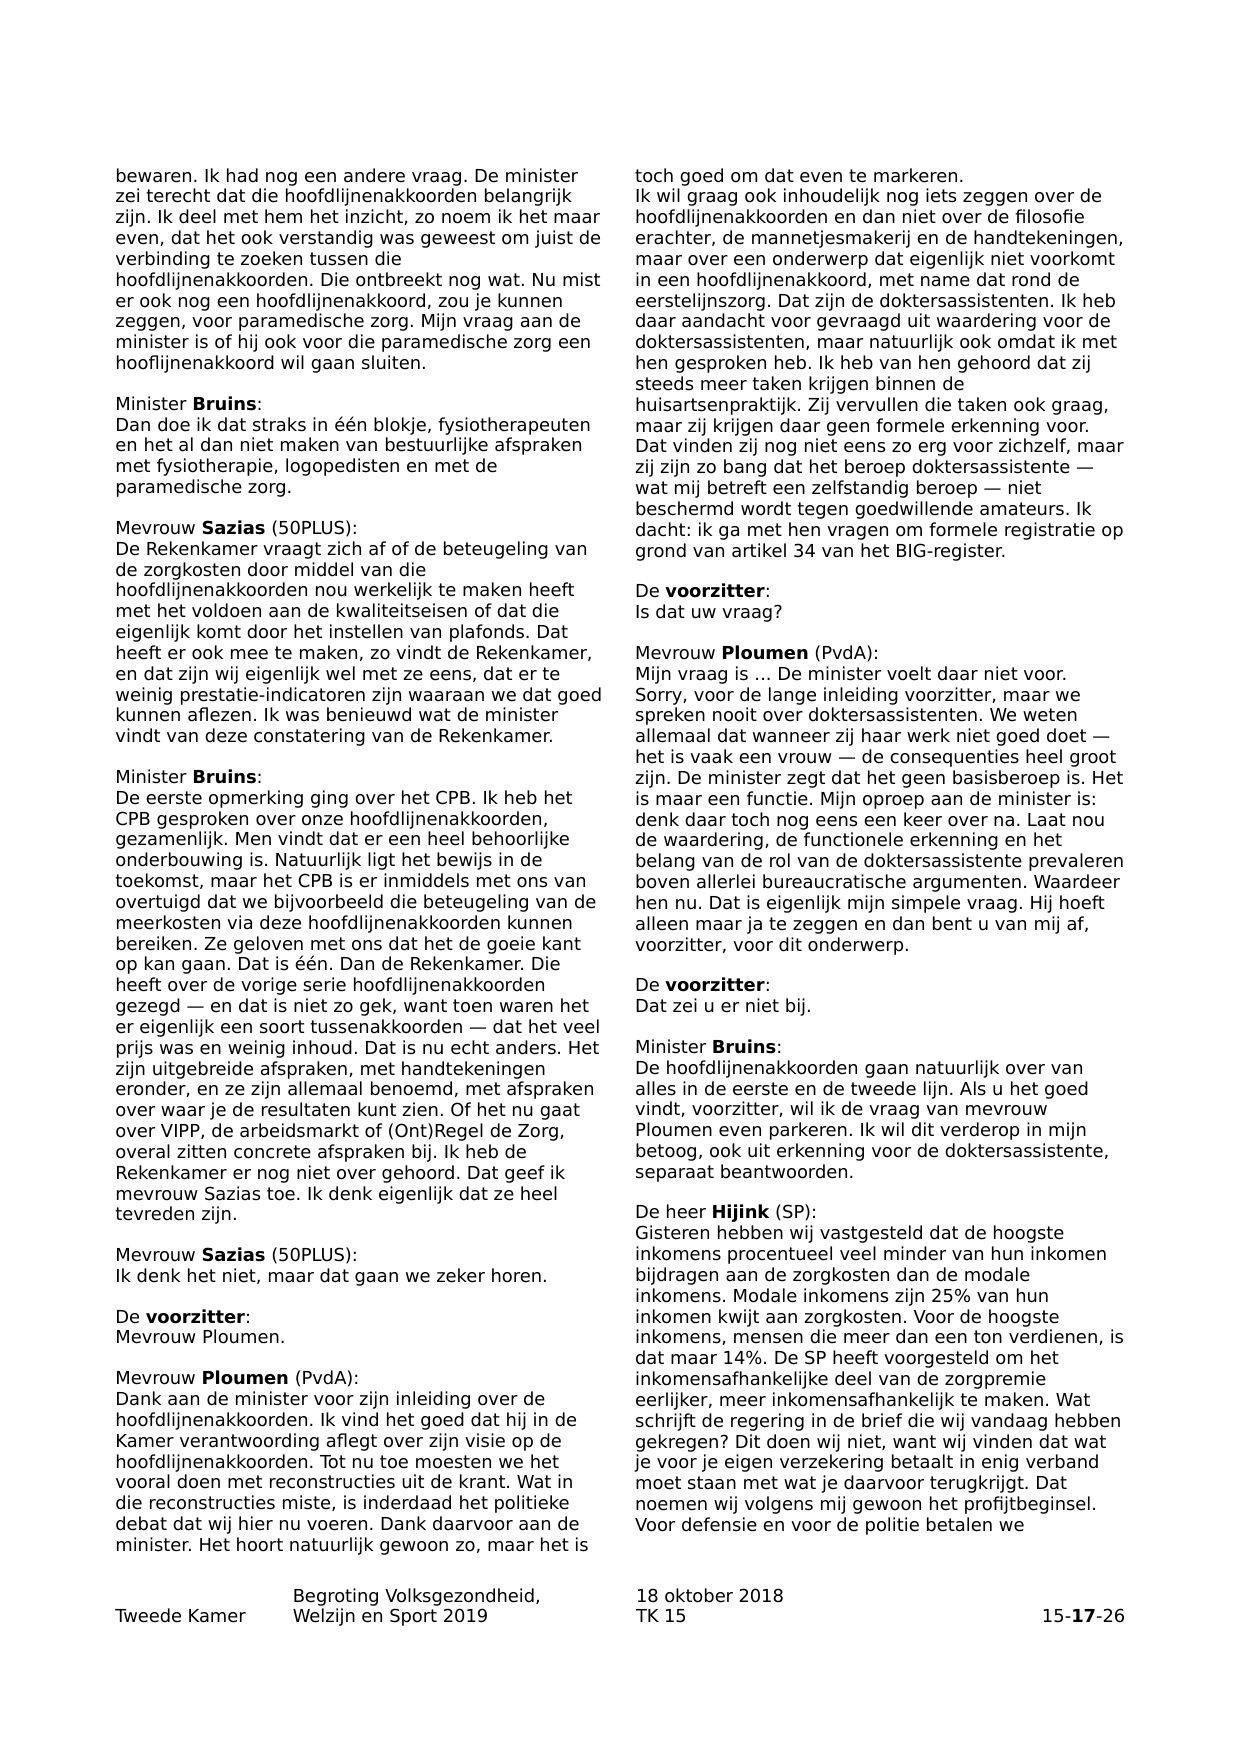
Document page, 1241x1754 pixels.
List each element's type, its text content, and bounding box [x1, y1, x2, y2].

text De heer Hijink (SP): [635, 1202, 1125, 1223]
text Mijn vraag is ... De minister voelt daar niet voor. Sorry, voor de lange inleiding voorzitter, maar we spreken nooit over doktersassistenten. We weten allemaal dat wanneer zij haar werk niet goed doet — het is vaak een vrouw — de consequenties heel groot zijn. De minister zegt dat het geen basisberoep is. Het is maar een functie. Mijn oproep aan de minister is: denk daar toch nog eens een keer over na. Laat nou de waardering, de functionele erkenning en het belang van de rol van de doktersassistente prevaleren boven allerlei bureaucratische argumenten. Waardeer hen nu. Dat is eigenlijk mijn simpele vraag. Hij hoeft alleen maar ja te zeggen en dan bent u van mij af, voorzitter, voor dit onderwerp. [635, 663, 1125, 955]
text Mevrouw Ploumen (PvdA): [115, 1368, 605, 1389]
text Dan doe ik dat straks in één blokje, fysiotherapeuten en het al dan niet maken van bestuurlijke afspraken met fysiotherapie, logopedisten en met de paramedische zorg. [115, 414, 605, 498]
text Minister Bruins: [635, 1037, 1125, 1057]
text Minister Bruins: [115, 394, 605, 414]
text De voorzitter: [635, 581, 1125, 602]
text De voorzitter: [115, 1307, 605, 1327]
text De hoofdlijnenakkoorden gaan natuurlijk over van alles in de eerste en de tweede lijn. Als u het goed vindt, voorzitter, wil ik de vraag van mevrouw Ploumen even parkeren. Ik wil dit verderop in mijn betoog, ook uit erkenning voor de doktersassistente, separaat beantwoorden. [635, 1057, 1125, 1182]
text Ik denk het niet, maar dat gaan we zeker horen. [115, 1266, 605, 1287]
text bewaren. Ik had nog een andere vraag. De minister zei terecht dat die hoofdlijnenakkoorden belangrijk zijn. Ik deel met hem het inzicht, zo noem ik het maar even, dat het ook verstandig was geweest om juist de verbinding te zoeken tussen die hoofdlijnenakkoorden. Die ontbreekt nog wat. Nu mist er ook nog een hoofdlijnenakkoord, zou je kunnen zeggen, voor paramedische zorg. Mijn vraag aan de minister is of hij ook voor die paramedische zorg een hooflijnenakkoord wil gaan sluiten. [115, 165, 605, 374]
text Ik wil graag ook inhoudelijk nog iets zeggen over de hoofdlijnenakkoorden en dan niet over de filosofie erachter, de mannetjesmakerij en de handtekeningen, maar over een onderwerp dat eigenlijk niet voorkomt in een hoofdlijnenakkoord, met name dat rond de eerstelijnszorg. Dat zijn de doktersassistenten. Ik heb daar aandacht voor gevraagd uit waardering voor de doktersassistenten, maar natuurlijk ook omdat ik met hen gesproken heb. Ik heb van hen gehoord dat zij steeds meer taken krijgen binnen de huisartsenpraktijk. Zij vervullen die taken ook graag, maar zij krijgen daar geen formele erkenning voor. Dat vinden zij nog niet eens zo erg voor zichzelf, maar zij zijn zo bang dat het beroep doktersassistente — wat mij betreft een zelfstandig beroep — niet beschermd wordt tegen goedwillende amateurs. Ik dacht: ik ga met hen vragen om formele registratie op grond van artikel 34 van het BIG-register. [635, 186, 1125, 561]
text De voorzitter: [635, 975, 1125, 996]
text Mevrouw Sazias (50PLUS): [115, 1245, 605, 1266]
text Dank aan de minister voor zijn inleiding over de hoofdlijnenakkoorden. Ik vind het goed dat hij in de Kamer verantwoording aflegt over zijn visie op de hoofdlijnenakkoorden. Tot nu toe moesten we het vooral doen met reconstructies uit de krant. Wat in die reconstructies miste, is inderdaad het politieke debat dat wij hier nu voeren. Dank daarvoor aan de minister. Het hoort natuurlijk gewoon zo, maar het is [115, 1389, 605, 1556]
text Dat zei u er niet bij. [635, 996, 1125, 1017]
text Mevrouw Sazias (50PLUS): [115, 518, 605, 538]
text Gisteren hebben wij vastgesteld dat de hoogste inkomens procentueel veel minder van hun inkomen bijdragen aan de zorgkosten dan de modale inkomens. Modale inkomens zijn 25% van hun inkomen kwijt aan zorgkosten. Voor de hoogste inkomens, mensen die meer dan een ton verdienen, is dat maar 14%. De SP heeft voorgesteld om het inkomensafhankelijke deel van de zorgpremie eerlijker, meer inkomensafhankelijk te maken. Wat schrijft de regering in de brief die wij vandaag hebben gekregen? Dit doen wij niet, want wij vinden dat wat je voor je eigen verzekering betaalt in enig verband moet staan met wat je daarvoor terugkrijgt. Dat noemen wij volgens mij gewoon het profijtbeginsel. Voor defensie en voor de politie betalen we [635, 1223, 1125, 1536]
text Mevrouw Ploumen. [115, 1327, 605, 1348]
text toch goed om dat even te markeren. [635, 165, 1125, 186]
text Minister Bruins: [115, 767, 605, 787]
text De eerste opmerking ging over het CPB. Ik heb het CPB gesproken over onze hoofdlijnenakkoorden, gezamenlijk. Men vindt dat er een heel behoorlijke onderbouwing is. Natuurlijk ligt het bewijs in de toekomst, maar het CPB is er inmiddels met ons van overtuigd dat we bijvoorbeeld die beteugeling van de meerkosten via deze hoofdlijnenakkoorden kunnen bereiken. Ze geloven met ons dat het de goeie kant op kan gaan. Dat is één. Dan de Rekenkamer. Die heeft over de vorige serie hoofdlijnenakkoorden gezegd — en dat is niet zo gek, want toen waren het er eigenlijk een soort tussenakkoorden — dat het veel prijs was en weinig inhoud. Dat is nu echt anders. Het zijn uitgebreide afspraken, met handtekeningen eronder, en ze zijn allemaal benoemd, met afspraken over waar je de resultaten kunt zien. Of het nu gaat over VIPP, de arbeidsmarkt of (Ont)Regel de Zorg, overal zitten concrete afspraken bij. Ik heb de Rekenkamer er nog niet over gehoord. Dat geef ik mevrouw Sazias toe. Ik denk eigenlijk dat ze heel tevreden zijn. [115, 787, 605, 1225]
text De Rekenkamer vraagt zich af of de beteugeling van de zorgkosten door middel van die hoofdlijnenakkoorden nou werkelijk te maken heeft met het voldoen aan de kwaliteitseisen of dat die eigenlijk komt door het instellen van plafonds. Dat heeft er ook mee te maken, zo vindt de Rekenkamer, en dat zijn wij eigenlijk wel met ze eens, dat er te weinig prestatie-indicatoren zijn waaraan we dat goed kunnen aflezen. Ik was benieuwd wat de minister vindt van deze constatering van de Rekenkamer. [115, 538, 605, 747]
text Is dat uw vraag? [635, 602, 1125, 623]
text Mevrouw Ploumen (PvdA): [635, 643, 1125, 663]
